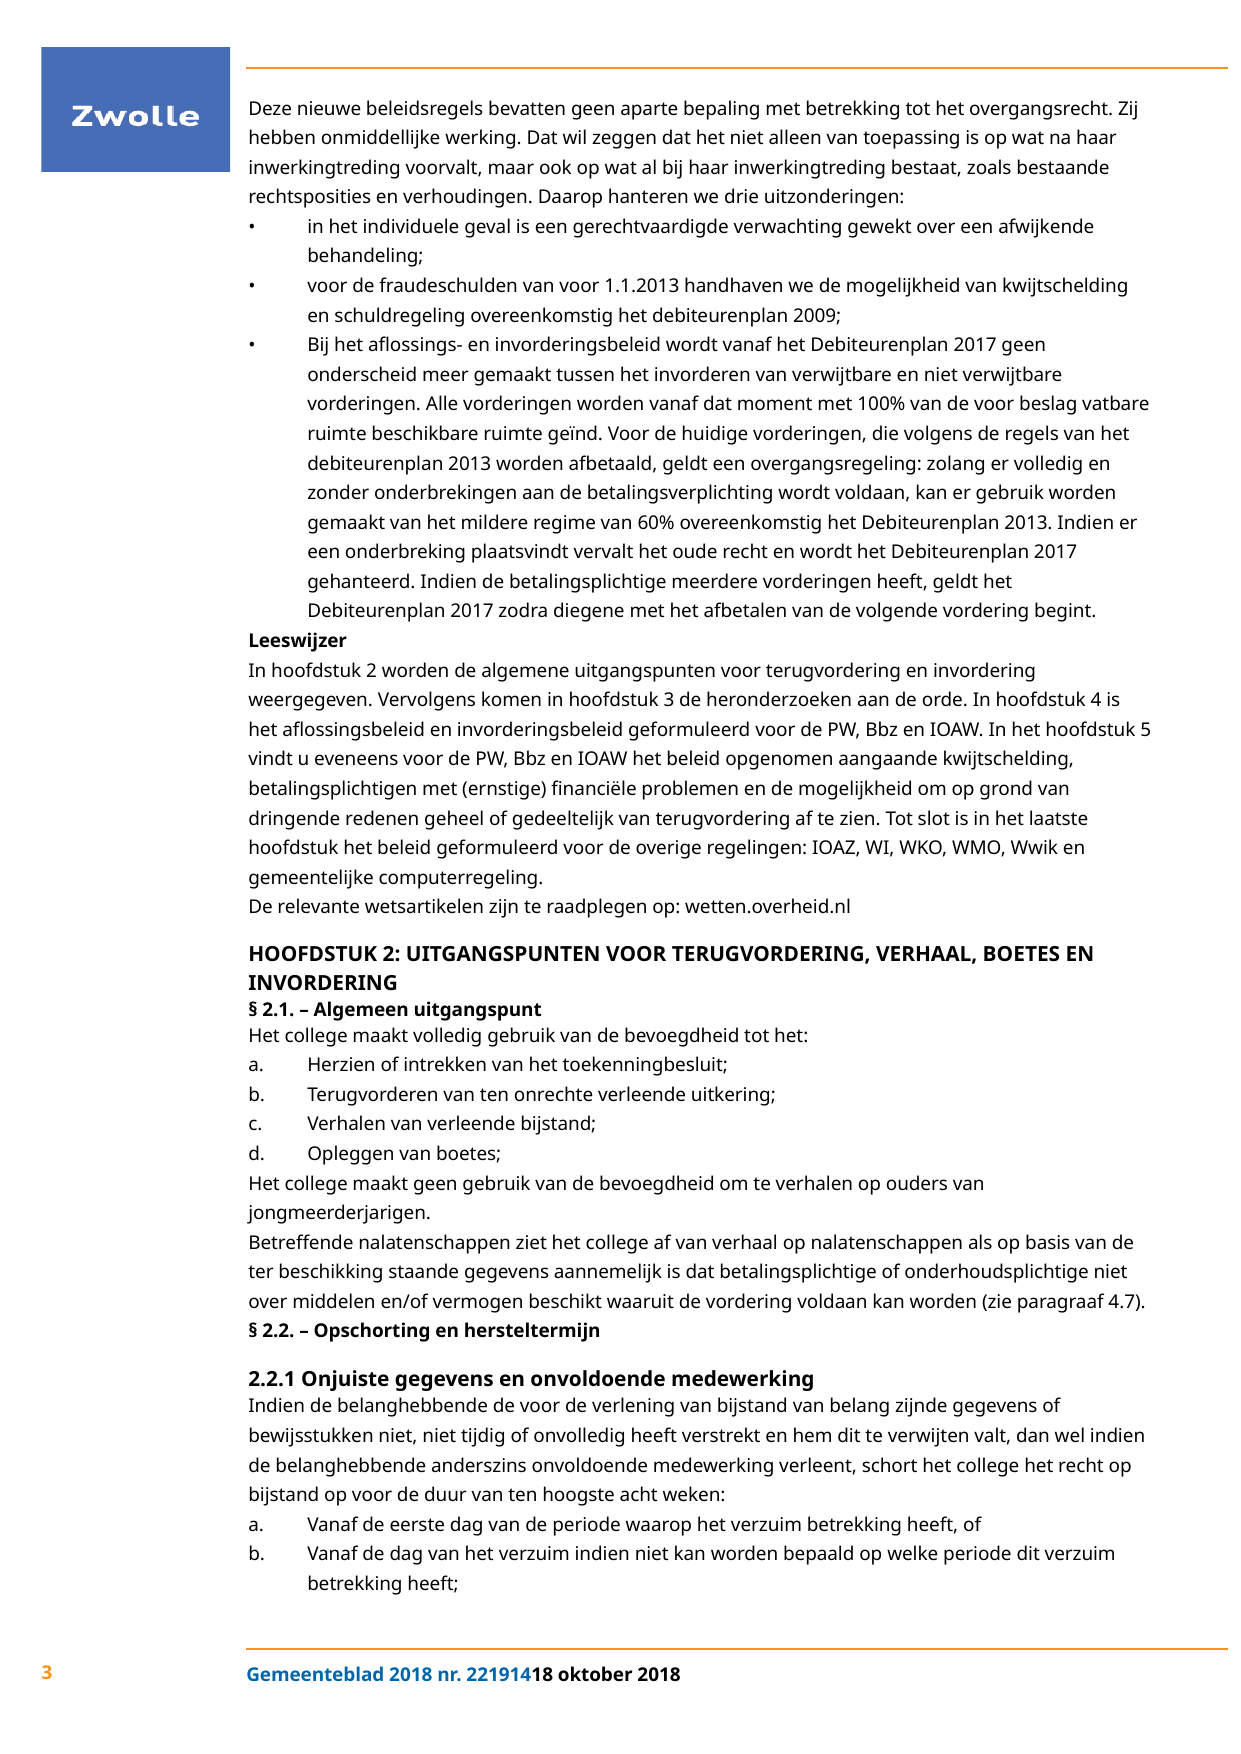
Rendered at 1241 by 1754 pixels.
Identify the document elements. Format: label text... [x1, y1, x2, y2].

text Betreffende nalatenschappen ziet het college af van verhaal op nalatenschappen als op basis van de ter beschikking staande gegevens aannemelijk is dat betalingsplichtige of onderhoudsplichtige niet over middelen en/of vermogen beschikt waaruit de vordering voldaan kan worden (zie paragraaf 4.7). [248, 1229, 1152, 1314]
list voor de fraudeschulden van voor 1.1.2013 handhaven we de mogelijkheid van kwijtschelding en schuldregeling overeenkomstig het debiteurenplan 2009; [248, 272, 1152, 328]
text HOOFDSTUK 2: UITGANGSPUNTEN VOOR TERUGVORDERING, VERHAAL, BOETES EN INVORDERING [248, 939, 1152, 996]
list Herzien of intrekken van het toekenningbesluit; [248, 1051, 1152, 1077]
text Het college maakt geen gebruik van de bevoegdheid om te verhalen op ouders van jongmeerderjarigen. [248, 1170, 1152, 1225]
text Indien de belanghebbende de voor de verlening van bijstand van belang zijnde gegevens of bewijsstukken niet, niet tijdig of onvolledig heeft verstrekt en hem dit te verwijten valt, dan wel indien de belanghebbende anderszins onvoldoende medewerking verleent, schort het college het recht op bijstand op voor de duur van ten hoogste acht weken: [248, 1393, 1152, 1507]
text In hoofdstuk 2 worden de algemene uitgangspunten voor terugvordering en invordering weergegeven. Vervolgens komen in hoofdstuk 3 de heronderzoeken aan de orde. In hoofdstuk 4 is het aflossingsbeleid en invorderingsbeleid geformuleerd voor de PW, Bbz en IOAW. In het hoofdstuk 5 vindt u eveneens voor de PW, Bbz en IOAW het beleid opgenomen aangaande kwijtschelding, betalingsplichtigen met (ernstige) financiële problemen en de mogelijkheid om op grond van dringende redenen geheel of gedeeltelijk van terugvordering af te zien. Tot slot is in het laatste hoofdstuk het beleid geformuleerd voor de overige regelingen: IOAZ, WI, WKO, WMO, Wwik en gemeentelijke computerregeling. [248, 657, 1152, 890]
text Deze nieuwe beleidsregels bevatten geen aparte bepaling met betrekking tot het overgangsrecht. Zij hebben onmiddellijke werking. Dat wil zeggen dat het niet alleen van toepassing is op wat na haar inwerkingtreding voorvalt, maar ook op wat al bij haar inwerkingtreding bestaat, zoals bestaande rechtsposities en verhoudingen. Daarop hanteren we drie uitzonderingen: [248, 95, 1152, 209]
text § 2.1. – Algemeen uitgangspunt [248, 996, 1152, 1022]
text § 2.2. – Opschorting en hersteltermijn [248, 1318, 1152, 1343]
list Terugvorderen van ten onrechte verleende uitkering; [248, 1081, 1152, 1107]
list Bij het aflossings- en invorderingsbeleid wordt vanaf het Debiteurenplan 2017 geen onderscheid meer gemaakt tussen het invorderen van verwijtbare en niet verwijtbare vorderingen. Alle vorderingen worden vanaf dat moment met 100% van de voor beslag vatbare ruimte beschikbare ruimte geïnd. Voor de huidige vorderingen, die volgens de regels van het debiteurenplan 2013 worden afbetaald, geldt een overgangsregeling: zolang er volledig en zonder onderbrekingen aan de betalingsverplichting wordt voldaan, kan er gebruik worden gemaakt van het mildere regime van 60% overeenkomstig het Debiteurenplan 2013. Indien er een onderbreking plaatsvindt vervalt het oude recht en wordt het Debiteurenplan 2017 gehanteerd. Indien de betalingsplichtige meerdere vorderingen heeft, geldt het Debiteurenplan 2017 zodra diegene met het afbetalen van de volgende vordering begint. [248, 331, 1152, 623]
text 2.2.1 Onjuiste gegevens en onvoldoende medewerking [248, 1364, 1152, 1393]
picture [41, 47, 231, 172]
list Opleggen van boetes; [248, 1140, 1152, 1166]
list in het individuele geval is een gerechtvaardigde verwachting gewekt over een afwijkende behandeling; [248, 213, 1152, 268]
text Het college maakt volledig gebruik van de bevoegdheid tot het: [248, 1022, 1152, 1047]
list Verhalen van verleende bijstand; [248, 1111, 1152, 1136]
text Leeswijzer [248, 627, 1152, 653]
list Vanaf de dag van het verzuim indien niet kan worden bepaald op welke periode dit verzuim betrekking heeft; [248, 1541, 1152, 1596]
list Vanaf de eerste dag van de periode waarop het verzuim betrekking heeft, of [248, 1511, 1152, 1537]
text De relevante wetsartikelen zijn te raadplegen op: wetten.overheid.nl [248, 893, 1152, 919]
